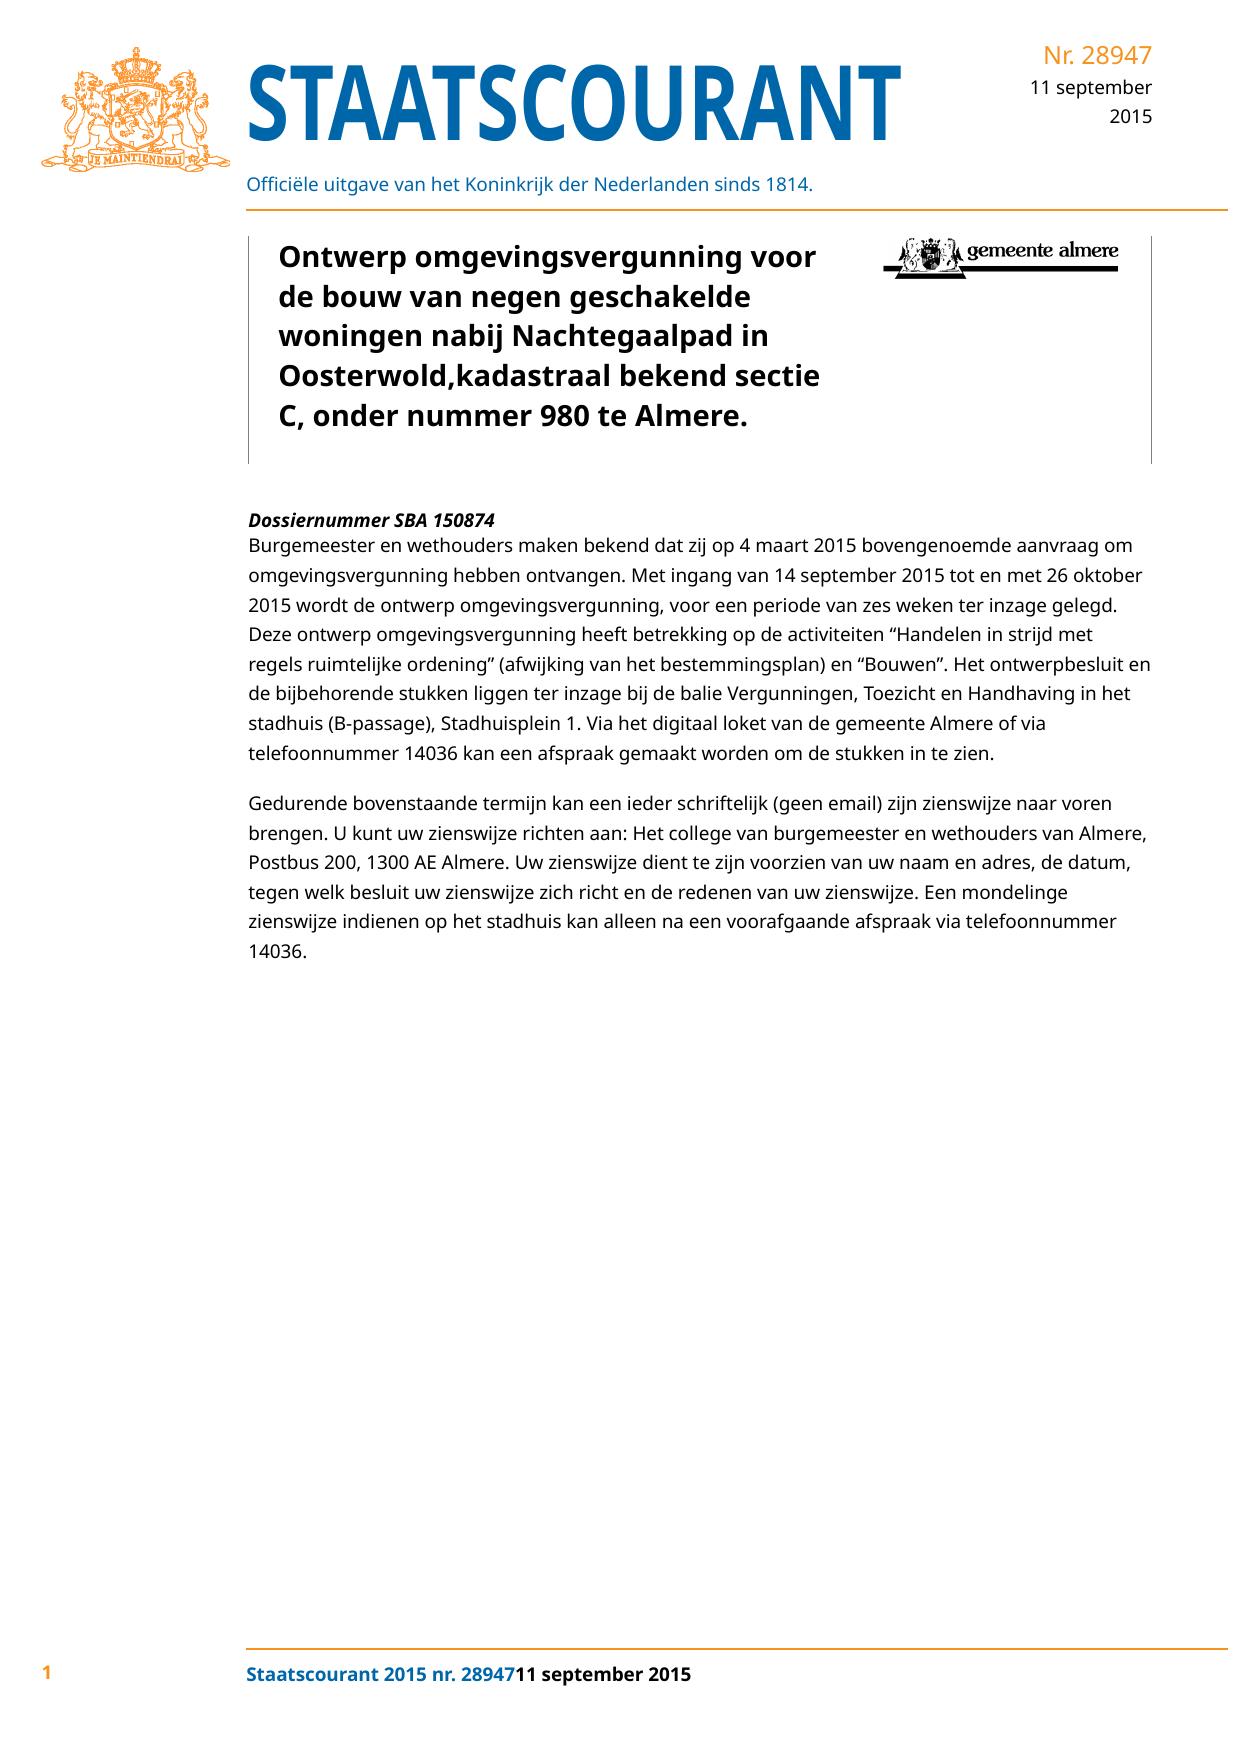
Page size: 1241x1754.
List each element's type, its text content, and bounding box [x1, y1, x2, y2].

picture [882, 236, 1119, 281]
table_header [850, 236, 1151, 464]
table_header Ontwerp omgevingsvergunning voor de bouw van negen geschakelde woningen nabij Nachtegaalpad in Oosterwold,kadastraal bekend sectie C, onder nummer 980 te Almere. [249, 236, 850, 464]
text Dossiernummer SBA 150874 [248, 507, 1152, 533]
text Gedurende bovenstaande termijn kan een ieder schriftelijk (geen email) zijn zienswijze naar voren brengen. U kunt uw zienswijze richten aan: Het college van burgemeester en wethouders van Almere, Postbus 200, 1300 AE Almere. Uw zienswijze dient te zijn voorzien van uw naam en adres, de datum, tegen welk besluit uw zienswijze zich richt en de redenen van uw zienswijze. Een mondelinge zienswijze indienen op het stadhuis kan alleen na een voorafgaande afspraak via telefoonnummer 14036. [248, 790, 1152, 964]
text Burgemeester en wethouders maken bekend dat zij op 4 maart 2015 bovengenoemde aanvraag om omgevingsvergunning hebben ontvangen. Met ingang van 14 september 2015 tot en met 26 oktober 2015 wordt de ontwerp omgevingsvergunning, voor een periode van zes weken ter inzage gelegd. Deze ontwerp omgevingsvergunning heeft betrekking op de activiteiten “Handelen in strijd met regels ruimtelijke ordening” (afwijking van het bestemmingsplan) en “Bouwen”. Het ontwerpbesluit en de bijbehorende stukken liggen ter inzage bij de balie Vergunningen, Toezicht en Handhaving in het stadhuis (B-passage), Stadhuisplein 1. Via het digitaal loket van de gemeente Almere of via telefoonnummer 14036 kan een afspraak gemaakt worden om de stukken in te zien. [248, 533, 1152, 765]
picture [41, 47, 231, 172]
